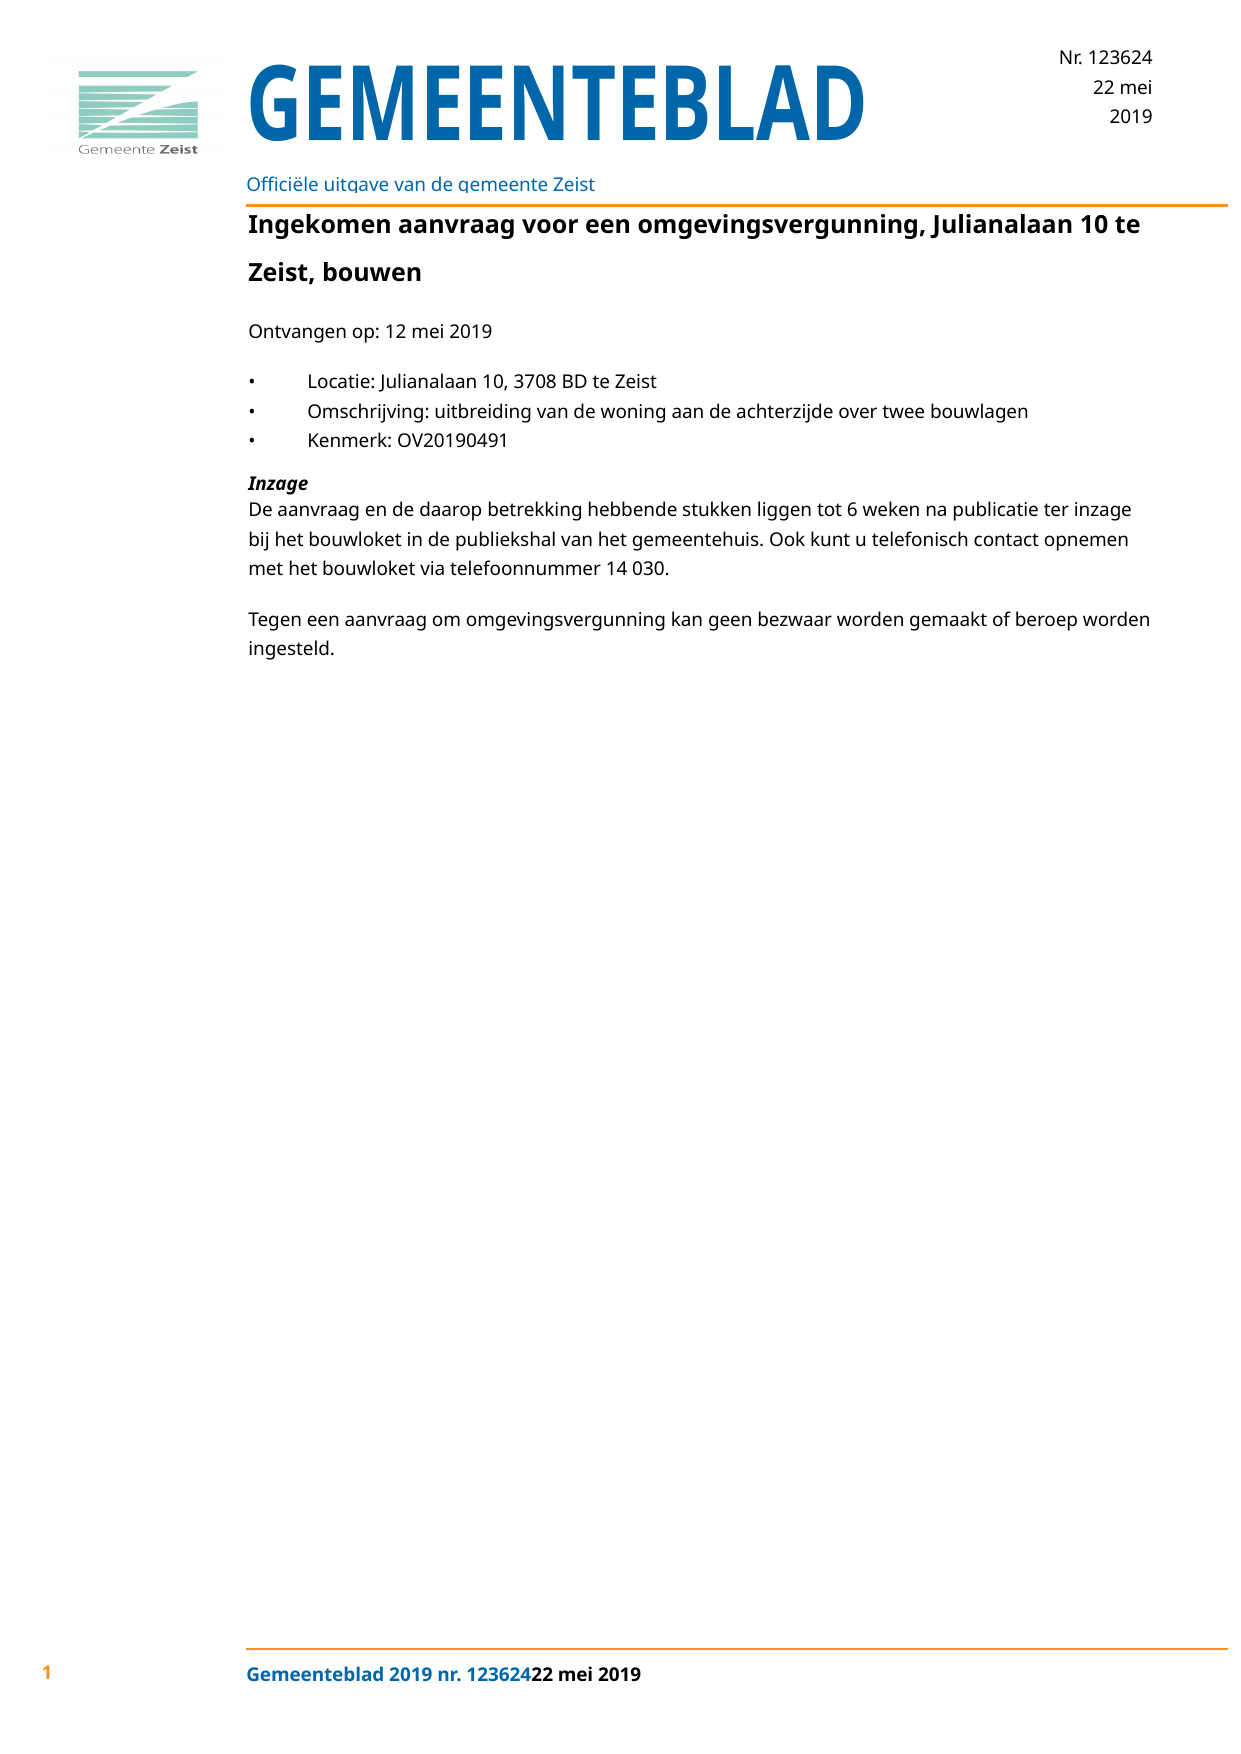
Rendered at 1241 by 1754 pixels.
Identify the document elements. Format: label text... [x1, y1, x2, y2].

text Tegen een aanvraag om omgevingsvergunning kan geen bezwaar worden gemaakt of beroep worden ingesteld. [248, 606, 1152, 661]
list Kenmerk: OV20190491 [248, 427, 1152, 453]
text Ontvangen op: 12 mei 2019 [248, 318, 1152, 344]
text Ingekomen aanvraag voor een omgevingsvergunning, Julianalaan 10 te Zeist, bouwen [248, 207, 1152, 288]
text De aanvraag en de daarop betrekking hebbende stukken liggen tot 6 weken na publicatie ter inzage bij het bouwloket in de publiekshal van het gemeentehuis. Ook kunt u telefonisch contact opnemen met het bouwloket via telefoonnummer 14 030. [248, 496, 1152, 581]
picture [41, 47, 231, 172]
list Locatie: Julianalaan 10, 3708 BD te Zeist [248, 368, 1152, 394]
list Omschrijving: uitbreiding van de woning aan de achterzijde over twee bouwlagen [248, 398, 1152, 424]
text Inzage [248, 471, 1152, 496]
